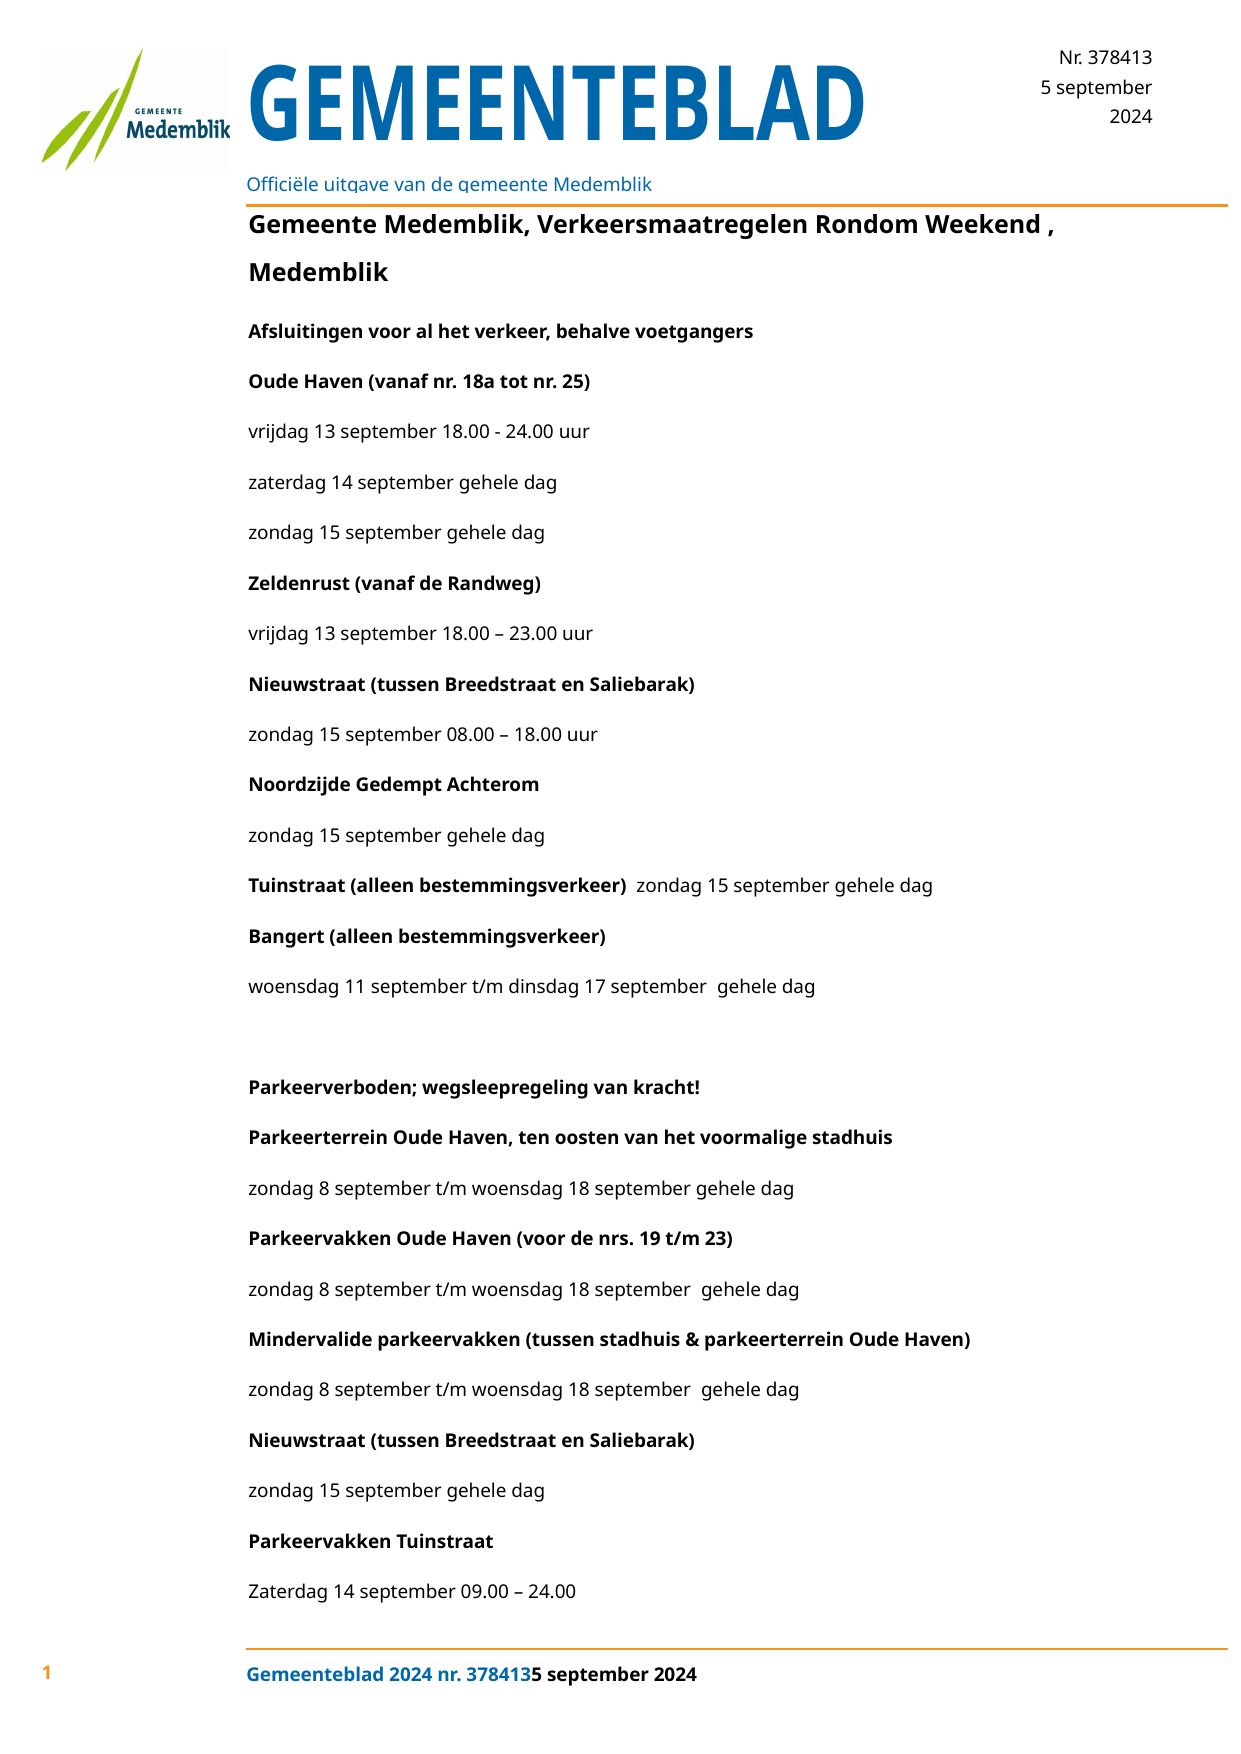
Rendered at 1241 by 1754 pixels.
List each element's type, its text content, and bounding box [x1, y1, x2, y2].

text Parkeerterrein Oude Haven, ten oosten van het voormalige stadhuis [248, 1124, 1152, 1150]
text Parkeervakken Tuinstraat [248, 1528, 1152, 1554]
text Parkeerverboden; wegsleepregeling van kracht! [248, 1074, 1152, 1100]
text Tuinstraat (alleen bestemmingsverkeer) zondag 15 september gehele dag [248, 872, 1152, 898]
text Nieuwstraat (tussen Breedstraat en Saliebarak) [248, 671, 1152, 697]
picture [41, 47, 231, 172]
text zondag 15 september gehele dag [248, 519, 1152, 545]
text Bangert (alleen bestemmingsverkeer) [248, 923, 1152, 949]
text zondag 15 september gehele dag [248, 822, 1152, 848]
text zondag 15 september 08.00 – 18.00 uur [248, 721, 1152, 747]
text vrijdag 13 september 18.00 - 24.00 uur [248, 419, 1152, 444]
text zondag 8 september t/m woensdag 18 september gehele dag [248, 1175, 1152, 1201]
text Nieuwstraat (tussen Breedstraat en Saliebarak) [248, 1427, 1152, 1453]
text Oude Haven (vanaf nr. 18a tot nr. 25) [248, 368, 1152, 394]
text Parkeervakken Oude Haven (voor de nrs. 19 t/m 23) [248, 1225, 1152, 1251]
text Gemeente Medemblik, Verkeersmaatregelen Rondom Weekend , Medemblik [248, 207, 1152, 288]
text Zaterdag 14 september 09.00 – 24.00 [248, 1578, 1152, 1604]
text Mindervalide parkeervakken (tussen stadhuis & parkeerterrein Oude Haven) [248, 1326, 1152, 1352]
text Afsluitingen voor al het verkeer, behalve voetgangers [248, 318, 1152, 344]
text zondag 8 september t/m woensdag 18 september gehele dag [248, 1276, 1152, 1302]
text Noordzijde Gedempt Achterom [248, 772, 1152, 797]
text zaterdag 14 september gehele dag [248, 469, 1152, 495]
text Zeldenrust (vanaf de Randweg) [248, 570, 1152, 596]
text zondag 15 september gehele dag [248, 1477, 1152, 1503]
text zondag 8 september t/m woensdag 18 september gehele dag [248, 1377, 1152, 1402]
text woensdag 11 september t/m dinsdag 17 september gehele dag [248, 973, 1152, 999]
text vrijdag 13 september 18.00 – 23.00 uur [248, 620, 1152, 646]
